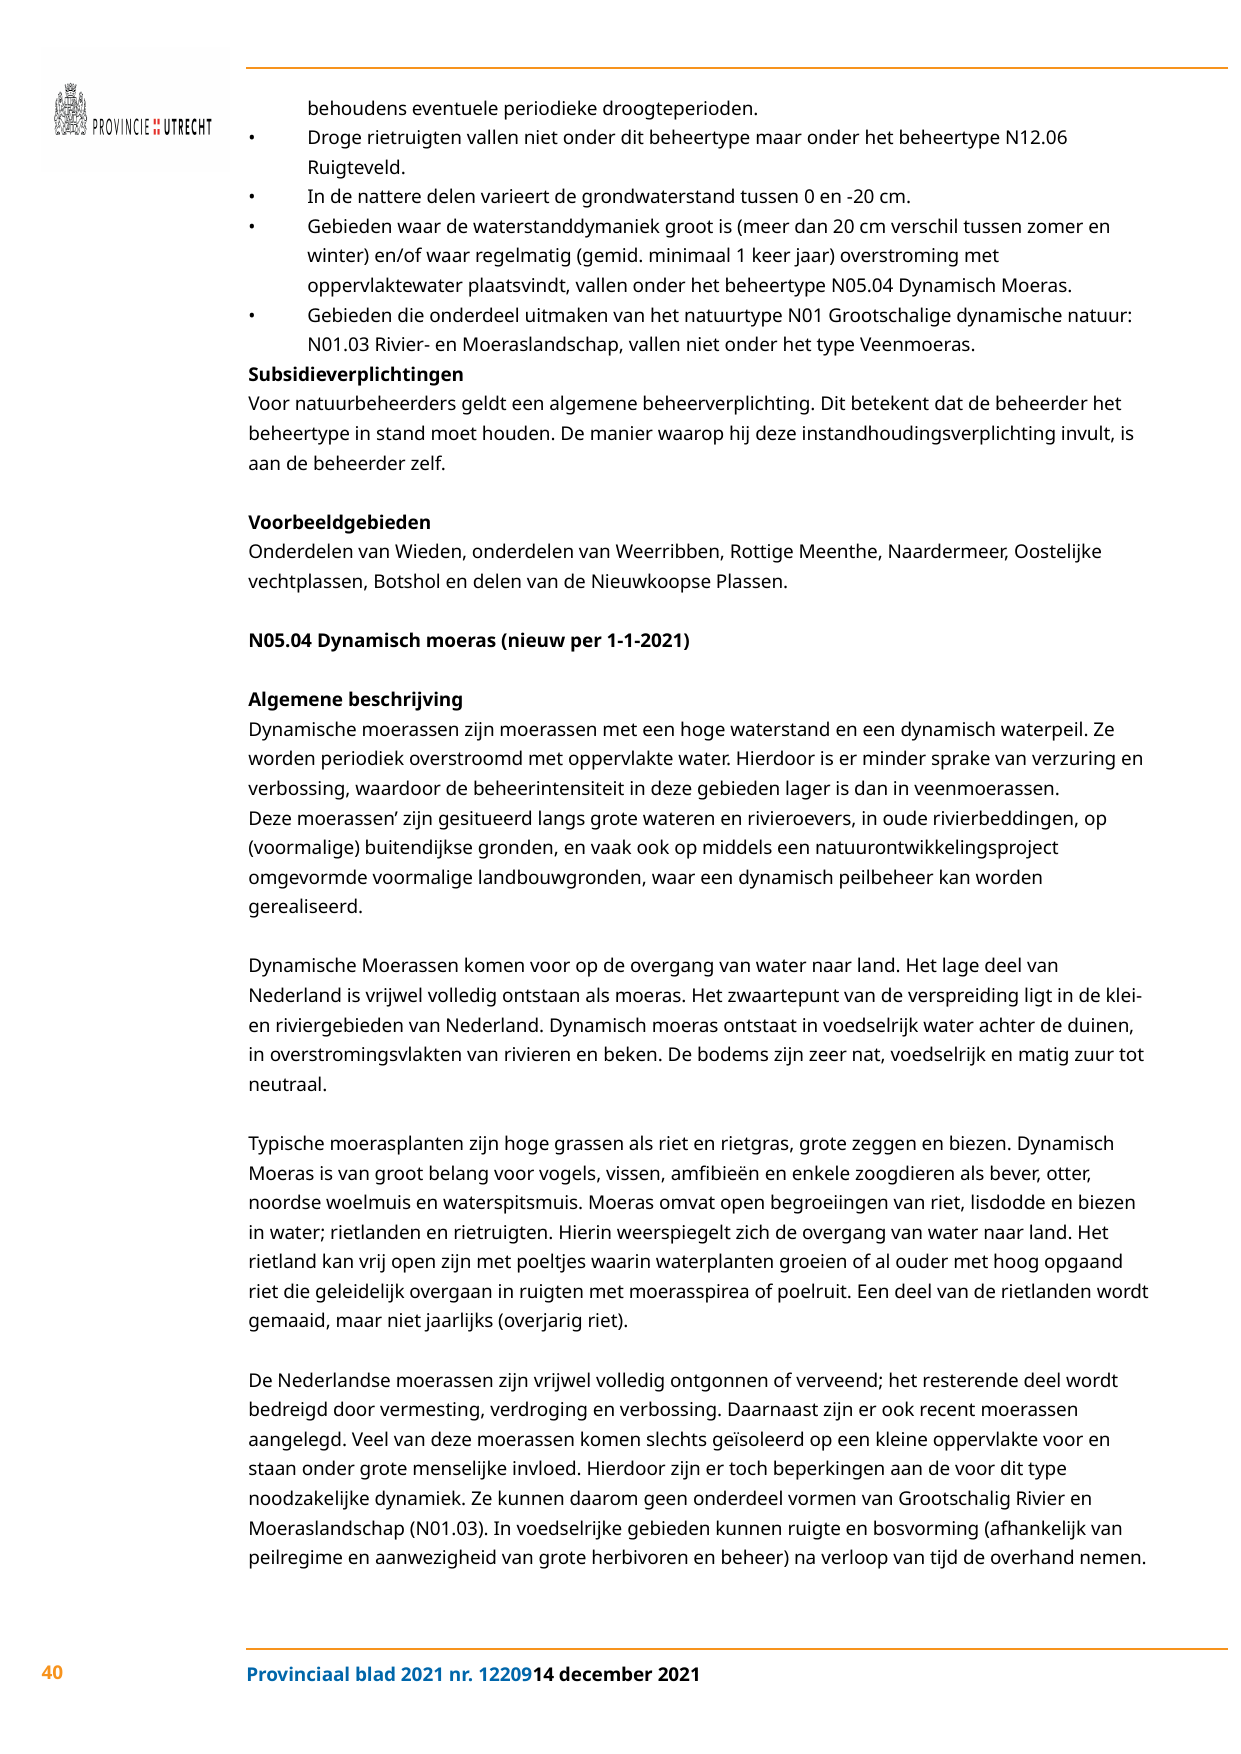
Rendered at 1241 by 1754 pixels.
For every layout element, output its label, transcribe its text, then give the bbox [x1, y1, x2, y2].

text Algemene beschrijving [248, 686, 1152, 712]
list behoudens eventuele periodieke droogteperioden. [248, 95, 1152, 121]
text Deze moerassen’ zijn gesitueerd langs grote wateren en rivieroevers, in oude rivierbeddingen, op (voormalige) buitendijkse gronden, en vaak ook op middels een natuurontwikkelingsproject omgevormde voormalige landbouwgronden, waar een dynamisch peilbeheer kan worden gerealiseerd. [248, 805, 1152, 919]
list Droge rietruigten vallen niet onder dit beheertype maar onder het beheertype N12.06 Ruigteveld. [248, 124, 1152, 180]
text Typische moerasplanten zijn hoge grassen als riet en rietgras, grote zeggen en biezen. Dynamisch Moeras is van groot belang voor vogels, vissen, amfibieën en enkele zoogdieren als bever, otter, noordse woelmuis en waterspitsmuis. Moeras omvat open begroeiingen van riet, lisdodde en biezen in water; rietlanden en rietruigten. Hierin weerspiegelt zich de overgang van water naar land. Het rietland kan vrij open zijn met poeltjes waarin waterplanten groeien of al ouder met hoog opgaand riet die geleidelijk overgaan in ruigten met moerasspirea of poelruit. Een deel van de rietlanden wordt gemaaid, maar niet jaarlijks (overjarig riet). [248, 1130, 1152, 1333]
text Voor natuurbeheerders geldt een algemene beheerverplichting. Dit betekent dat de beheerder het beheertype in stand moet houden. De manier waarop hij deze instandhoudingsverplichting invult, is aan de beheerder zelf. [248, 391, 1152, 476]
list In de nattere delen varieert de grondwaterstand tussen 0 en -20 cm. [248, 183, 1152, 209]
text N05.04 Dynamisch moeras (nieuw per 1-1-2021) [248, 627, 1152, 653]
text Voorbeeldgebieden [248, 509, 1152, 535]
text Dynamische moerassen zijn moerassen met een hoge waterstand en een dynamisch waterpeil. Ze worden periodiek overstroomd met oppervlakte water. Hierdoor is er minder sprake van verzuring en verbossing, waardoor de beheerintensiteit in deze gebieden lager is dan in veenmoerassen. [248, 716, 1152, 801]
text Onderdelen van Wieden, onderdelen van Weerribben, Rottige Meenthe, Naardermeer, Oostelijke vechtplassen, Botshol en delen van de Nieuwkoopse Plassen. [248, 538, 1152, 594]
list Gebieden waar de waterstanddymaniek groot is (meer dan 20 cm verschil tussen zomer en winter) en/of waar regelmatig (gemid. minimaal 1 keer jaar) overstroming met oppervlaktewater plaatsvindt, vallen onder het beheertype N05.04 Dynamisch Moeras. [248, 213, 1152, 298]
text Dynamische Moerassen komen voor op de overgang van water naar land. Het lage deel van Nederland is vrijwel volledig ontstaan als moeras. Het zwaartepunt van de verspreiding ligt in de klei- en riviergebieden van Nederland. Dynamisch moeras ontstaat in voedselrijk water achter de duinen, in overstromingsvlakten van rivieren en beken. De bodems zijn zeer nat, voedselrijk en matig zuur tot neutraal. [248, 953, 1152, 1097]
text Subsidieverplichtingen [248, 361, 1152, 387]
picture [41, 47, 231, 172]
text De Nederlandse moerassen zijn vrijwel volledig ontgonnen of verveend; het resterende deel wordt bedreigd door vermesting, verdroging en verbossing. Daarnaast zijn er ook recent moerassen aangelegd. Veel van deze moerassen komen slechts geïsoleerd op een kleine oppervlakte voor en staan onder grote menselijke invloed. Hierdoor zijn er toch beperkingen aan de voor dit type noodzakelijke dynamiek. Ze kunnen daarom geen onderdeel vormen van Grootschalig Rivier en Moeraslandschap (N01.03). In voedselrijke gebieden kunnen ruigte en bosvorming (afhankelijk van peilregime en aanwezigheid van grote herbivoren en beheer) na verloop van tijd de overhand nemen. [248, 1367, 1152, 1570]
list Gebieden die onderdeel uitmaken van het natuurtype N01 Grootschalige dynamische natuur: N01.03 Rivier- en Moeraslandschap, vallen niet onder het type Veenmoeras. [248, 302, 1152, 357]
